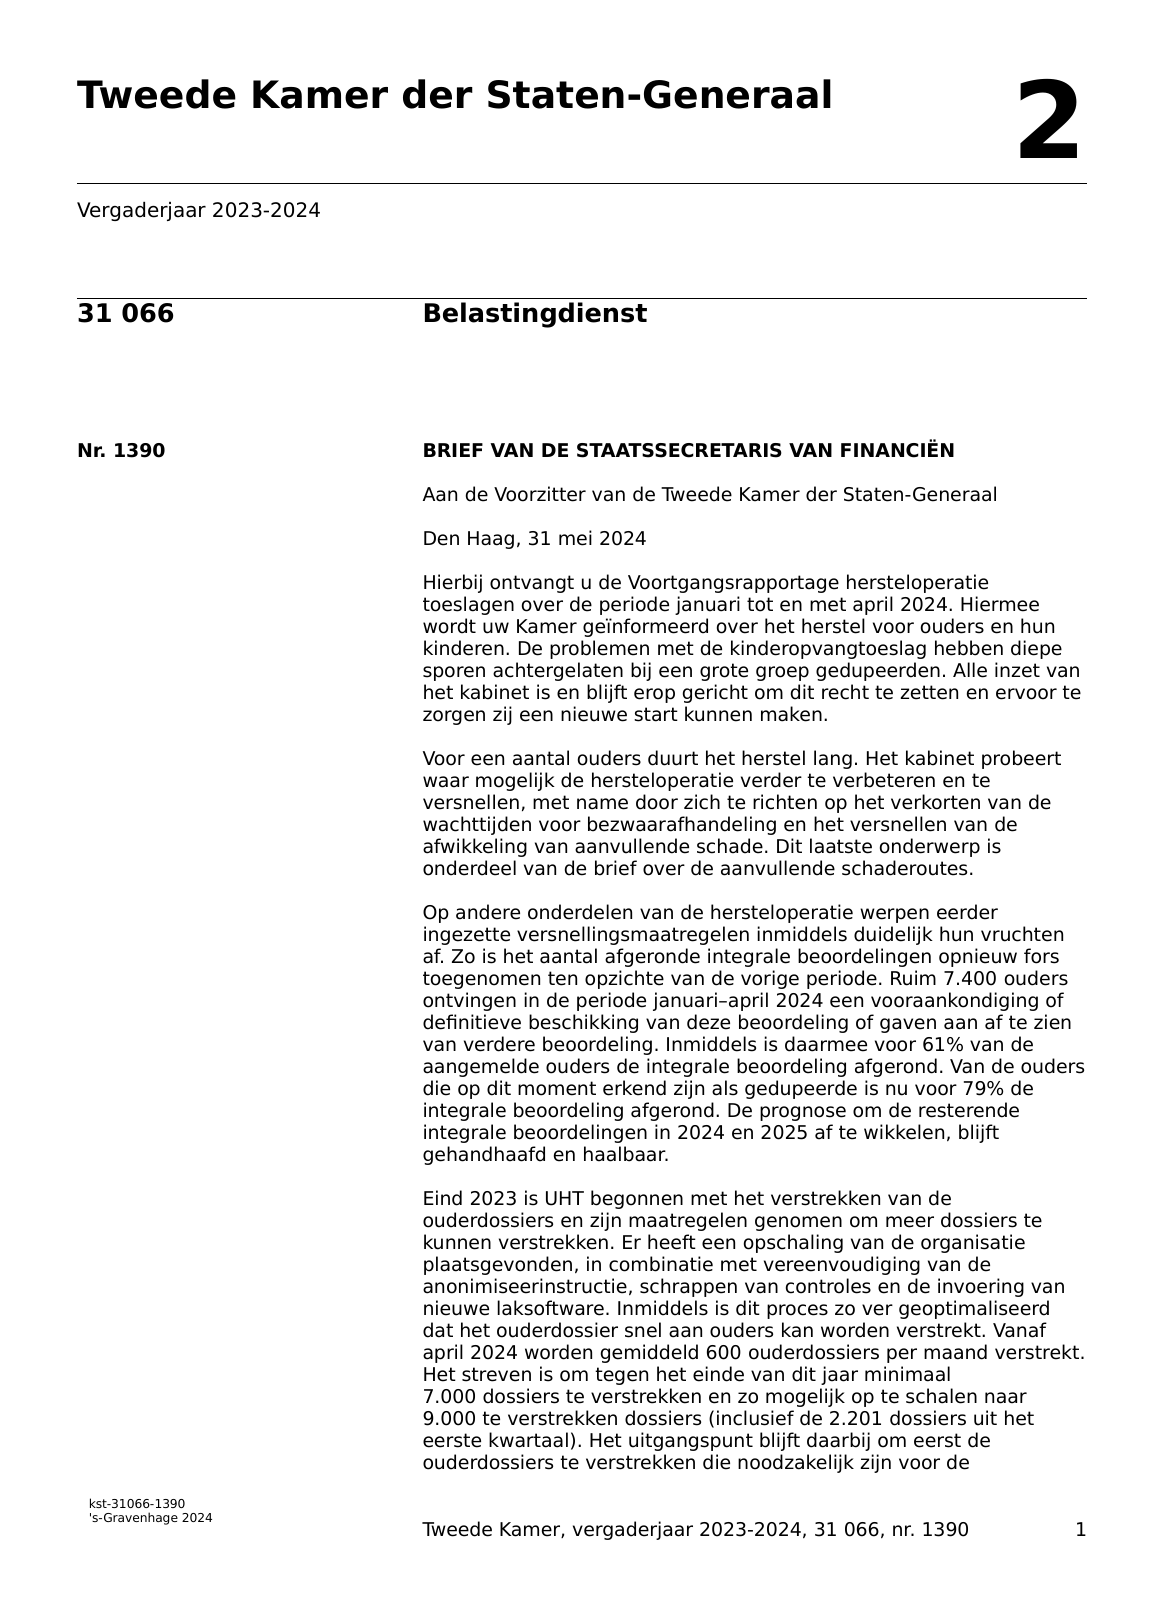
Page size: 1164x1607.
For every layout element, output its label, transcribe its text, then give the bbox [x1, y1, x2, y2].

text Op andere onderdelen van de hersteloperatie werpen eerder ingezette versnellingsmaatregelen inmiddels duidelijk hun vruchten af. Zo is het aantal afgeronde integrale beoordelingen opnieuw fors toegenomen ten opzichte van de vorige periode. Ruim 7.400 ouders ontvingen in de periode januari–april 2024 een vooraankondiging of definitieve beschikking van deze beoordeling of gaven aan af te zien van verdere beoordeling. Inmiddels is daarmee voor 61% van de aangemelde ouders de integrale beoordeling afgerond. Van de ouders die op dit moment erkend zijn als gedupeerde is nu voor 79% de integrale beoordeling afgerond. De prognose om de resterende integrale beoordelingen in 2024 en 2025 af te wikkelen, blijft gehandhaafd en haalbaar. [422, 902, 1087, 1166]
text kst-31066-1390 [88, 1497, 323, 1511]
text 's-Gravenhage 2024 [88, 1511, 323, 1525]
text Eind 2023 is UHT begonnen met het verstrekken van de ouderdossiers en zijn maatregelen genomen om meer dossiers te kunnen verstrekken. Er heeft een opschaling van de organisatie plaatsgevonden, in combinatie met vereenvoudiging van de anonimiseerinstructie, schrappen van controles en de invoering van nieuwe laksoftware. Inmiddels is dit proces zo ver geoptimaliseerd dat het ouderdossier snel aan ouders kan worden verstrekt. Vanaf april 2024 worden gemiddeld 600 ouderdossiers per maand verstrekt. Het streven is om tegen het einde van dit jaar minimaal 7.000 dossiers te verstrekken en zo mogelijk op te schalen naar 9.000 te verstrekken dossiers (inclusief de 2.201 dossiers uit het eerste kwartaal). Het uitgangspunt blijft daarbij om eerst de ouderdossiers te verstrekken die noodzakelijk zijn voor de [422, 1188, 1087, 1474]
text Hierbij ontvangt u de Voortgangsrapportage hersteloperatie toeslagen over de periode januari tot en met april 2024. Hiermee wordt uw Kamer geïnformeerd over het herstel voor ouders en hun kinderen. De problemen met de kinderopvangtoeslag hebben diepe sporen achtergelaten bij een grote groep gedupeerden. Alle inzet van het kabinet is en blijft erop gericht om dit recht te zetten en ervoor te zorgen zij een nieuwe start kunnen maken. [422, 572, 1087, 726]
table_cell Vergaderjaar 2023-2024 [77, 184, 1087, 298]
text Aan de Voorzitter van de Tweede Kamer der Staten-Generaal [422, 484, 1087, 506]
subtitle Nr. 1390 BRIEF VAN DE STAATSSECRETARIS VAN FINANCIËN [77, 440, 1087, 462]
table_header 2 [886, 59, 1087, 183]
text Den Haag, 31 mei 2024 [422, 528, 1087, 550]
text Voor een aantal ouders duurt het herstel lang. Het kabinet probeert waar mogelijk de hersteloperatie verder te verbeteren en te versnellen, met name door zich te richten op het verkorten van de wachttijden voor bezwaarafhandeling en het versnellen van de afwikkeling van aanvullende schade. Dit laatste onderwerp is onderdeel van de brief over de aanvullende schaderoutes. [422, 748, 1087, 880]
subtitle 31 066 Belastingdienst [77, 299, 1087, 329]
table_header Tweede Kamer der Staten-Generaal [77, 59, 886, 183]
